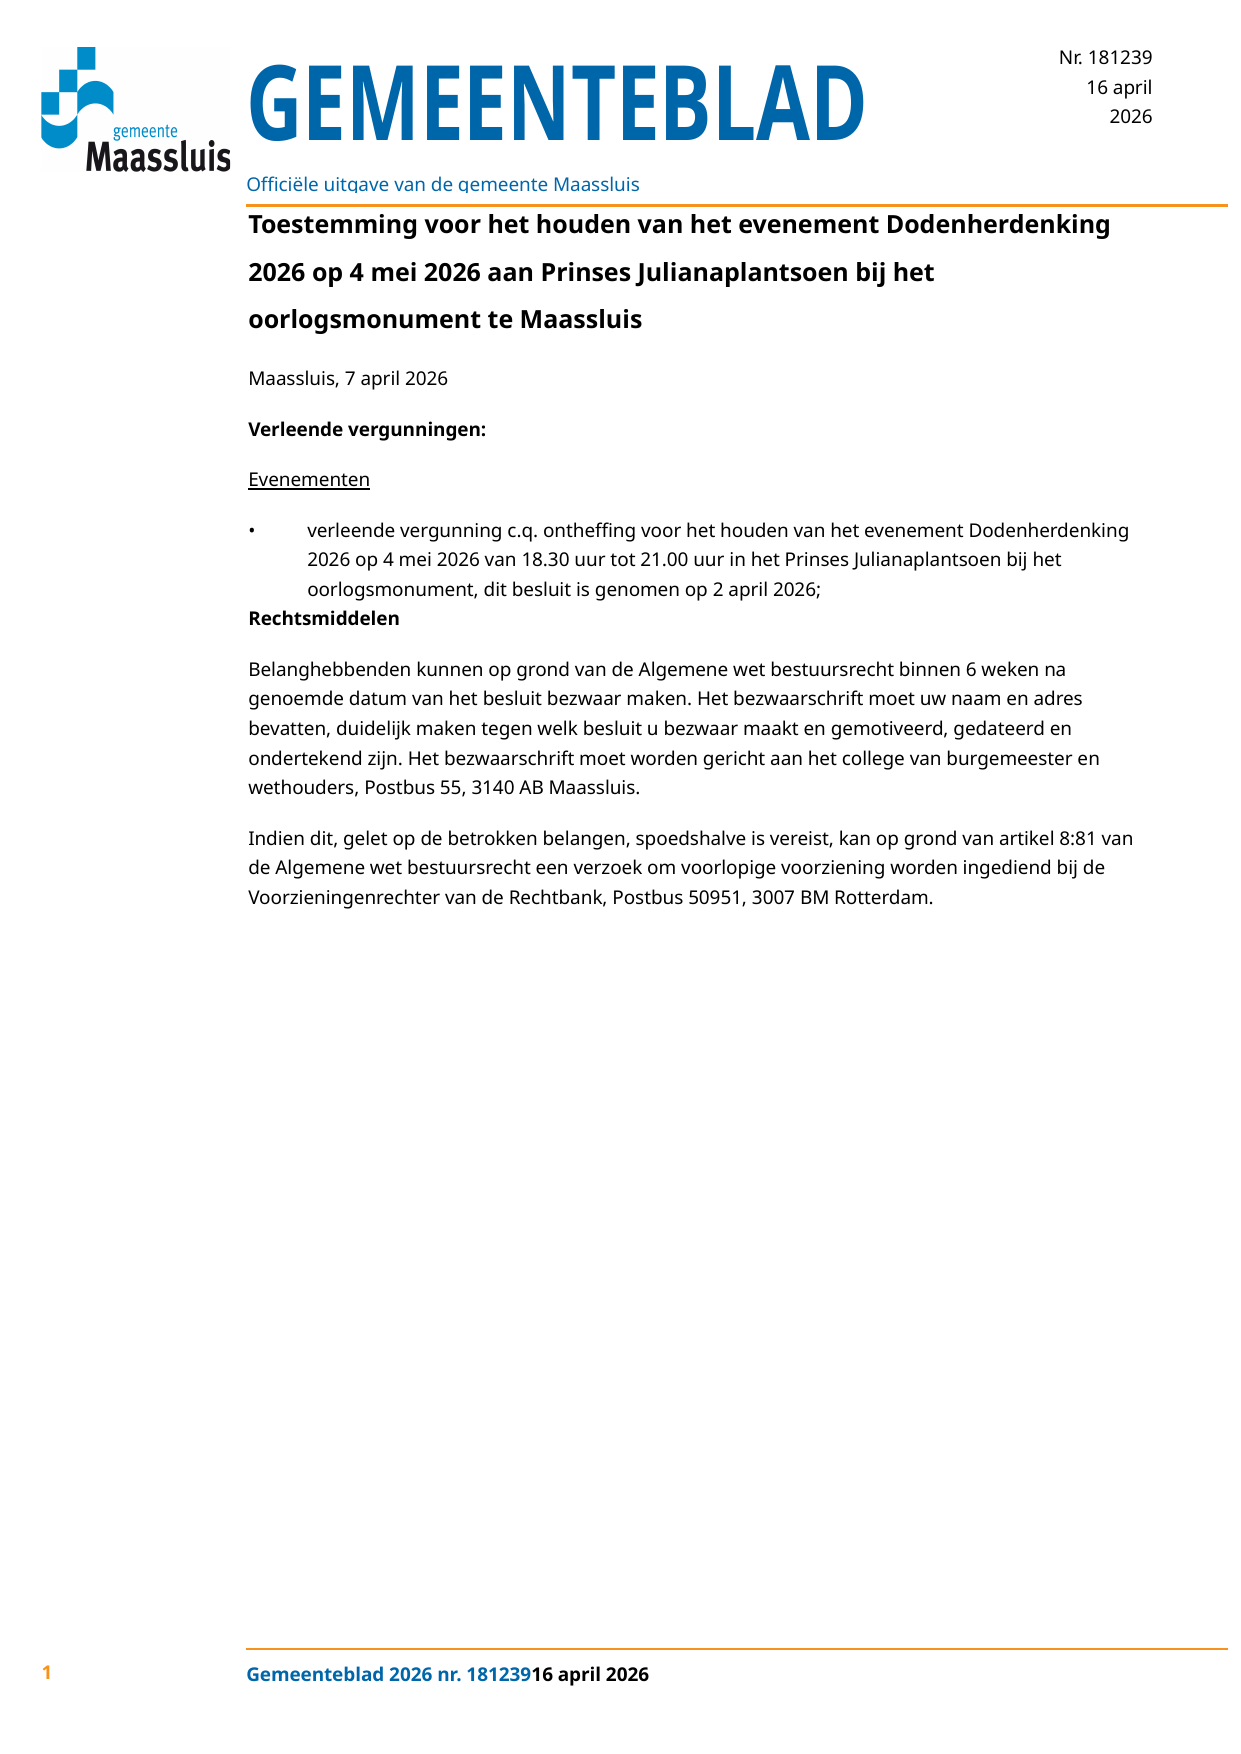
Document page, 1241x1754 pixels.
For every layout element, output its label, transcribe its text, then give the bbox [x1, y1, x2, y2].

text Maassluis, 7 april 2026 [248, 366, 1152, 391]
picture [41, 47, 77, 92]
picture [41, 47, 231, 172]
list verleende vergunning c.q. ontheffing voor het houden van het evenement Dodenherdenking 2026 op 4 mei 2026 van 18.30 uur tot 21.00 uur in het Prinses Julianaplantsoen bij het oorlogsmonument, dit besluit is genomen op 2 april 2026; [248, 517, 1152, 602]
text Toestemming voor het houden van het evenement Dodenherdenking 2026 op 4 mei 2026 aan Prinses Julianaplantsoen bij het oorlogsmonument te Maassluis [248, 207, 1152, 336]
text Indien dit, gelet op de betrokken belangen, spoedshalve is vereist, kan op grond van artikel 8:81 van de Algemene wet bestuursrecht een verzoek om voorlopige voorziening worden ingediend bij de Voorzieningenrechter van de Rechtbank, Postbus 50951, 3007 BM Rotterdam. [248, 825, 1152, 909]
text Rechtsmiddelen [248, 606, 1152, 631]
text Evenementen [248, 466, 1152, 492]
text Verleende vergunningen: [248, 416, 1152, 442]
text Belanghebbenden kunnen op grond van de Algemene wet bestuursrecht binnen 6 weken na genoemde datum van het besluit bezwaar maken. Het bezwaarschrift moet uw naam en adres bevatten, duidelijk maken tegen welk besluit u bezwaar maakt en gemotiveerd, gedateerd en ondertekend zijn. Het bezwaarschrift moet worden gericht aan het college van burgemeester en wethouders, Postbus 55, 3140 AB Maassluis. [248, 656, 1152, 800]
